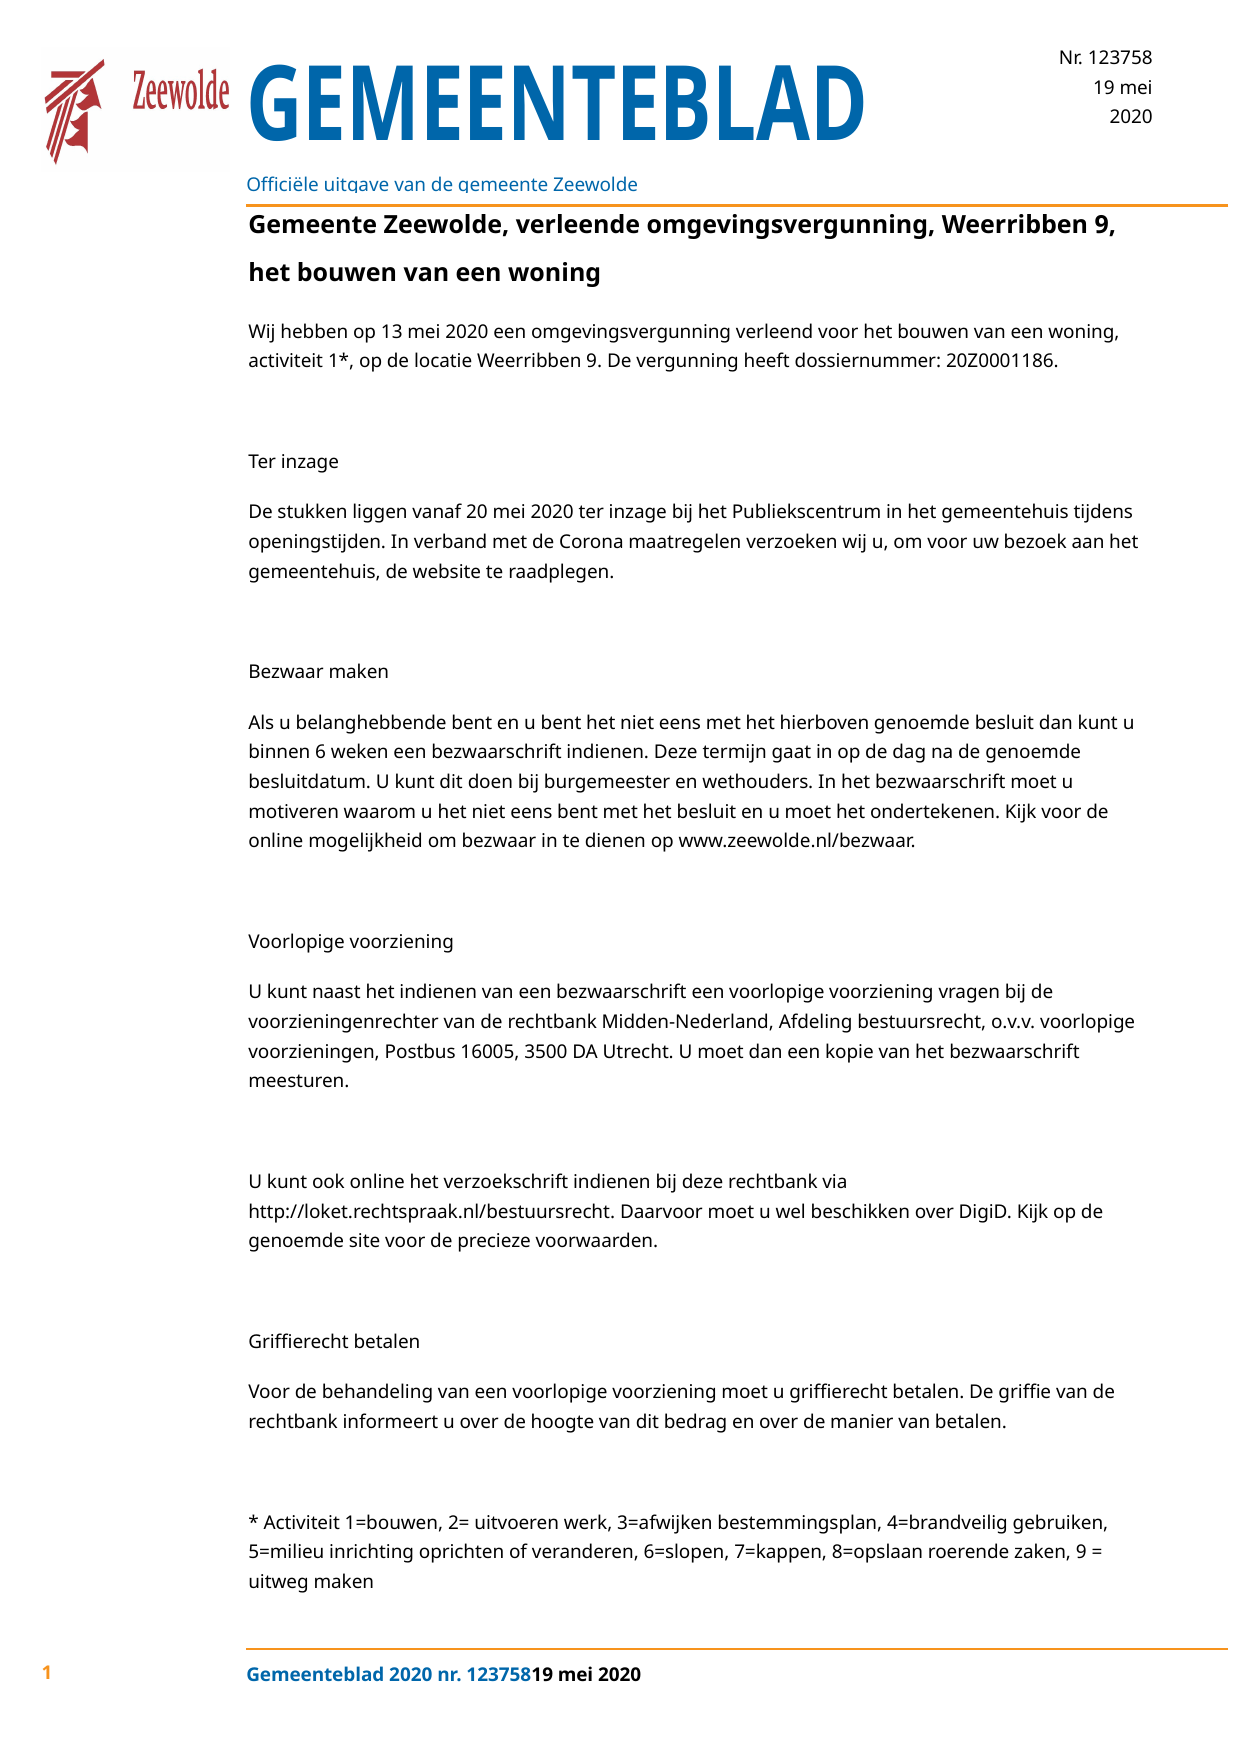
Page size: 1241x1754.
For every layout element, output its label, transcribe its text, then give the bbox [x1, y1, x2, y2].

text Wij hebben op 13 mei 2020 een omgevingsvergunning verleend voor het bouwen van een woning, activiteit 1*, op de locatie Weerribben 9. De vergunning heeft dossiernummer: 20Z0001186. [248, 318, 1152, 373]
picture [41, 47, 231, 172]
text * Activiteit 1=bouwen, 2= uitvoeren werk, 3=afwijken bestemmingsplan, 4=brandveilig gebruiken, 5=milieu inrichting oprichten of veranderen, 6=slopen, 7=kappen, 8=opslaan roerende zaken, 9 = uitweg maken [248, 1509, 1152, 1594]
text Ter inzage [248, 448, 1152, 474]
text Voorlopige voorziening [248, 928, 1152, 954]
text Griffierecht betalen [248, 1328, 1152, 1354]
text Als u belanghebbende bent en u bent het niet eens met het hierboven genoemde besluit dan kunt u binnen 6 weken een bezwaarschrift indienen. Deze termijn gaat in op de dag na de genoemde besluitdatum. U kunt dit doen bij burgemeester en wethouders. In het bezwaarschrift moet u motiveren waarom u het niet eens bent met het besluit en u moet het ondertekenen. Kijk voor de online mogelijkheid om bezwaar in te dienen op www.zeewolde.nl/bezwaar. [248, 709, 1152, 853]
text De stukken liggen vanaf 20 mei 2020 ter inzage bij het Publiekscentrum in het gemeentehuis tijdens openingstijden. In verband met de Corona maatregelen verzoeken wij u, om voor uw bezoek aan het gemeentehuis, de website te raadplegen. [248, 499, 1152, 584]
text Gemeente Zeewolde, verleende omgevingsvergunning, Weerribben 9, het bouwen van een woning [248, 207, 1152, 288]
text U kunt ook online het verzoekschrift indienen bij deze rechtbank via http://loket.rechtspraak.nl/bestuursrecht. Daarvoor moet u wel beschikken over DigiD. Kijk op de genoemde site voor de precieze voorwaarden. [248, 1168, 1152, 1253]
text U kunt naast het indienen van een bezwaarschrift een voorlopige voorziening vragen bij de voorzieningenrechter van de rechtbank Midden-Nederland, Afdeling bestuursrecht, o.v.v. voorlopige voorzieningen, Postbus 16005, 3500 DA Utrecht. U moet dan een kopie van het bezwaarschrift meesturen. [248, 979, 1152, 1093]
text Bezwaar maken [248, 659, 1152, 684]
text Voor de behandeling van een voorlopige voorziening moet u griffierecht betalen. De griffie van de rechtbank informeert u over de hoogte van dit bedrag en over de manier van betalen. [248, 1379, 1152, 1434]
